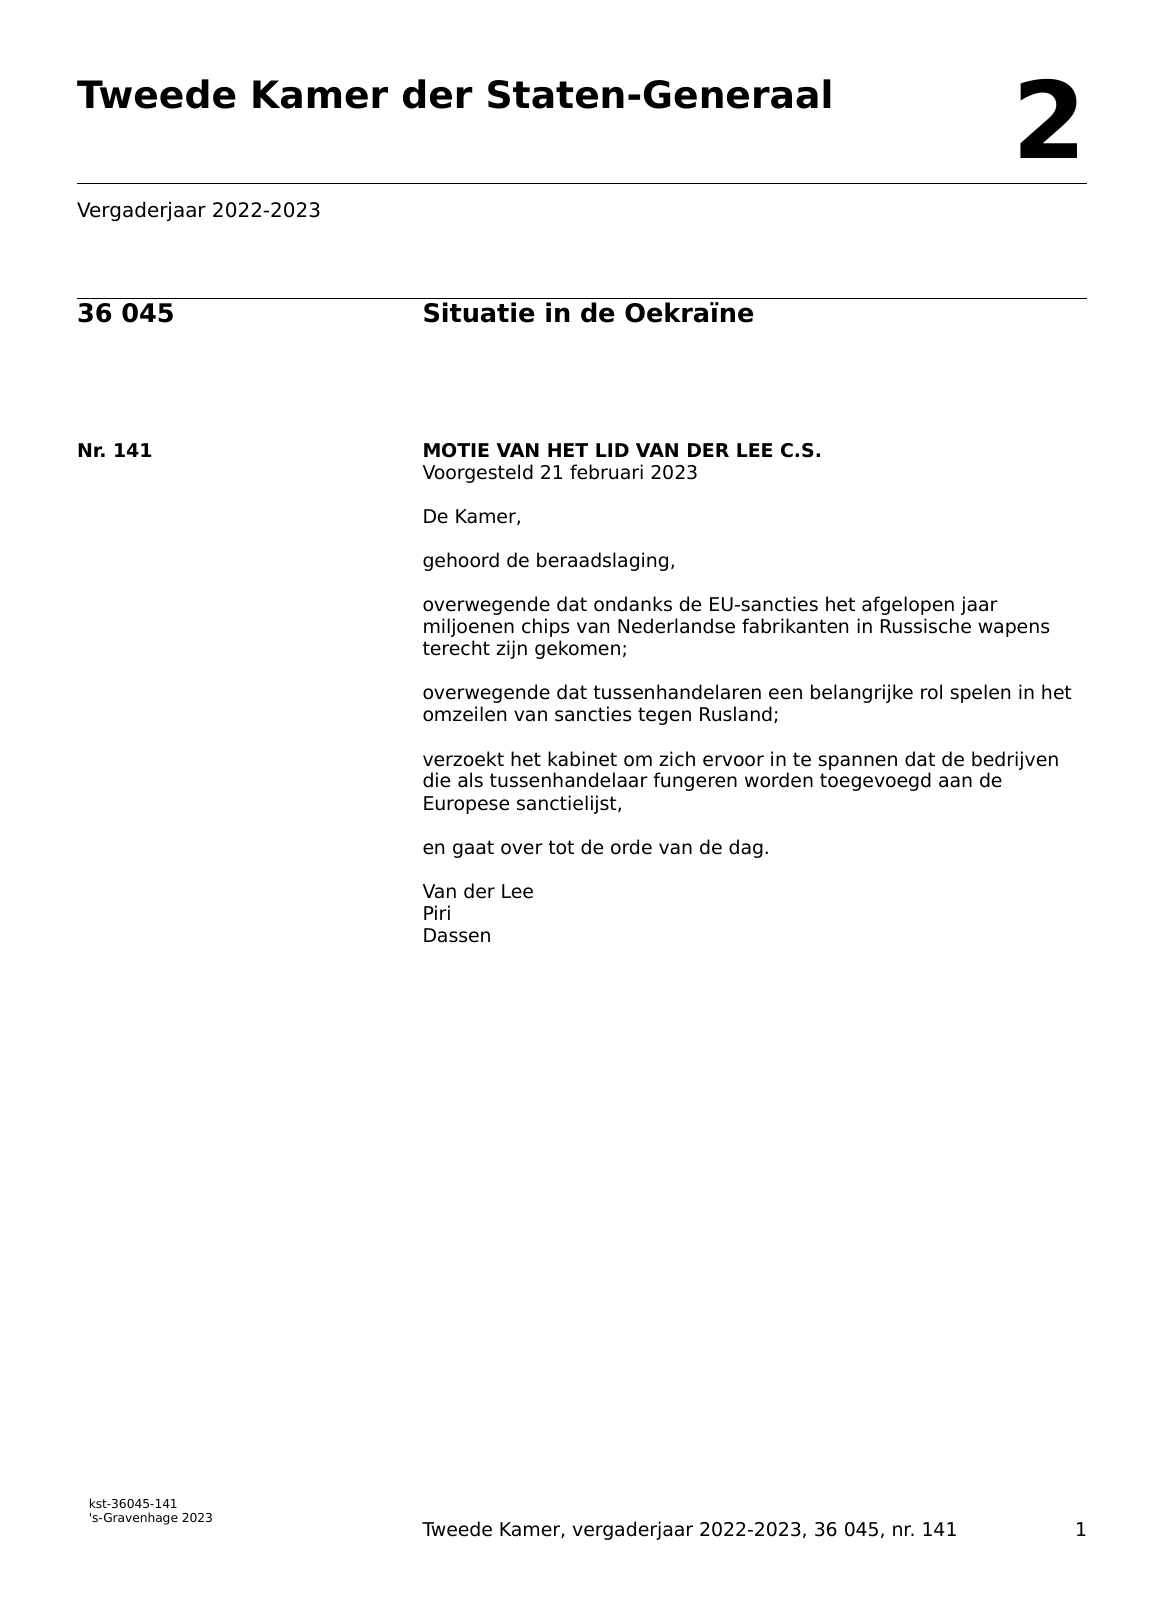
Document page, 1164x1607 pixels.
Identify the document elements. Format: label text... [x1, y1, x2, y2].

subtitle Nr. 141 MOTIE VAN HET LID VAN DER LEE C.S. [77, 440, 1087, 462]
text overwegende dat tussenhandelaren een belangrijke rol spelen in het omzeilen van sancties tegen Rusland; [422, 682, 1087, 726]
text 's-Gravenhage 2023 [88, 1511, 323, 1525]
text kst-36045-141 [88, 1497, 323, 1511]
text Piri [422, 903, 1087, 925]
text overwegende dat ondanks de EU-sancties het afgelopen jaar miljoenen chips van Nederlandse fabrikanten in Russische wapens terecht zijn gekomen; [422, 594, 1087, 660]
table_header 2 [886, 59, 1087, 183]
text Dassen [422, 925, 1087, 947]
subtitle 36 045 Situatie in de Oekraïne [77, 299, 1087, 329]
text verzoekt het kabinet om zich ervoor in te spannen dat de bedrijven die als tussenhandelaar fungeren worden toegevoegd aan de Europese sanctielijst, [422, 748, 1087, 814]
table_cell Vergaderjaar 2022-2023 [77, 184, 1087, 298]
text gehoord de beraadslaging, [422, 550, 1087, 572]
table_header Tweede Kamer der Staten-Generaal [77, 59, 886, 183]
text De Kamer, [422, 506, 1087, 528]
text Van der Lee [422, 881, 1087, 903]
text en gaat over tot de orde van de dag. [422, 837, 1087, 858]
text Voorgesteld 21 februari 2023 [422, 462, 1087, 484]
